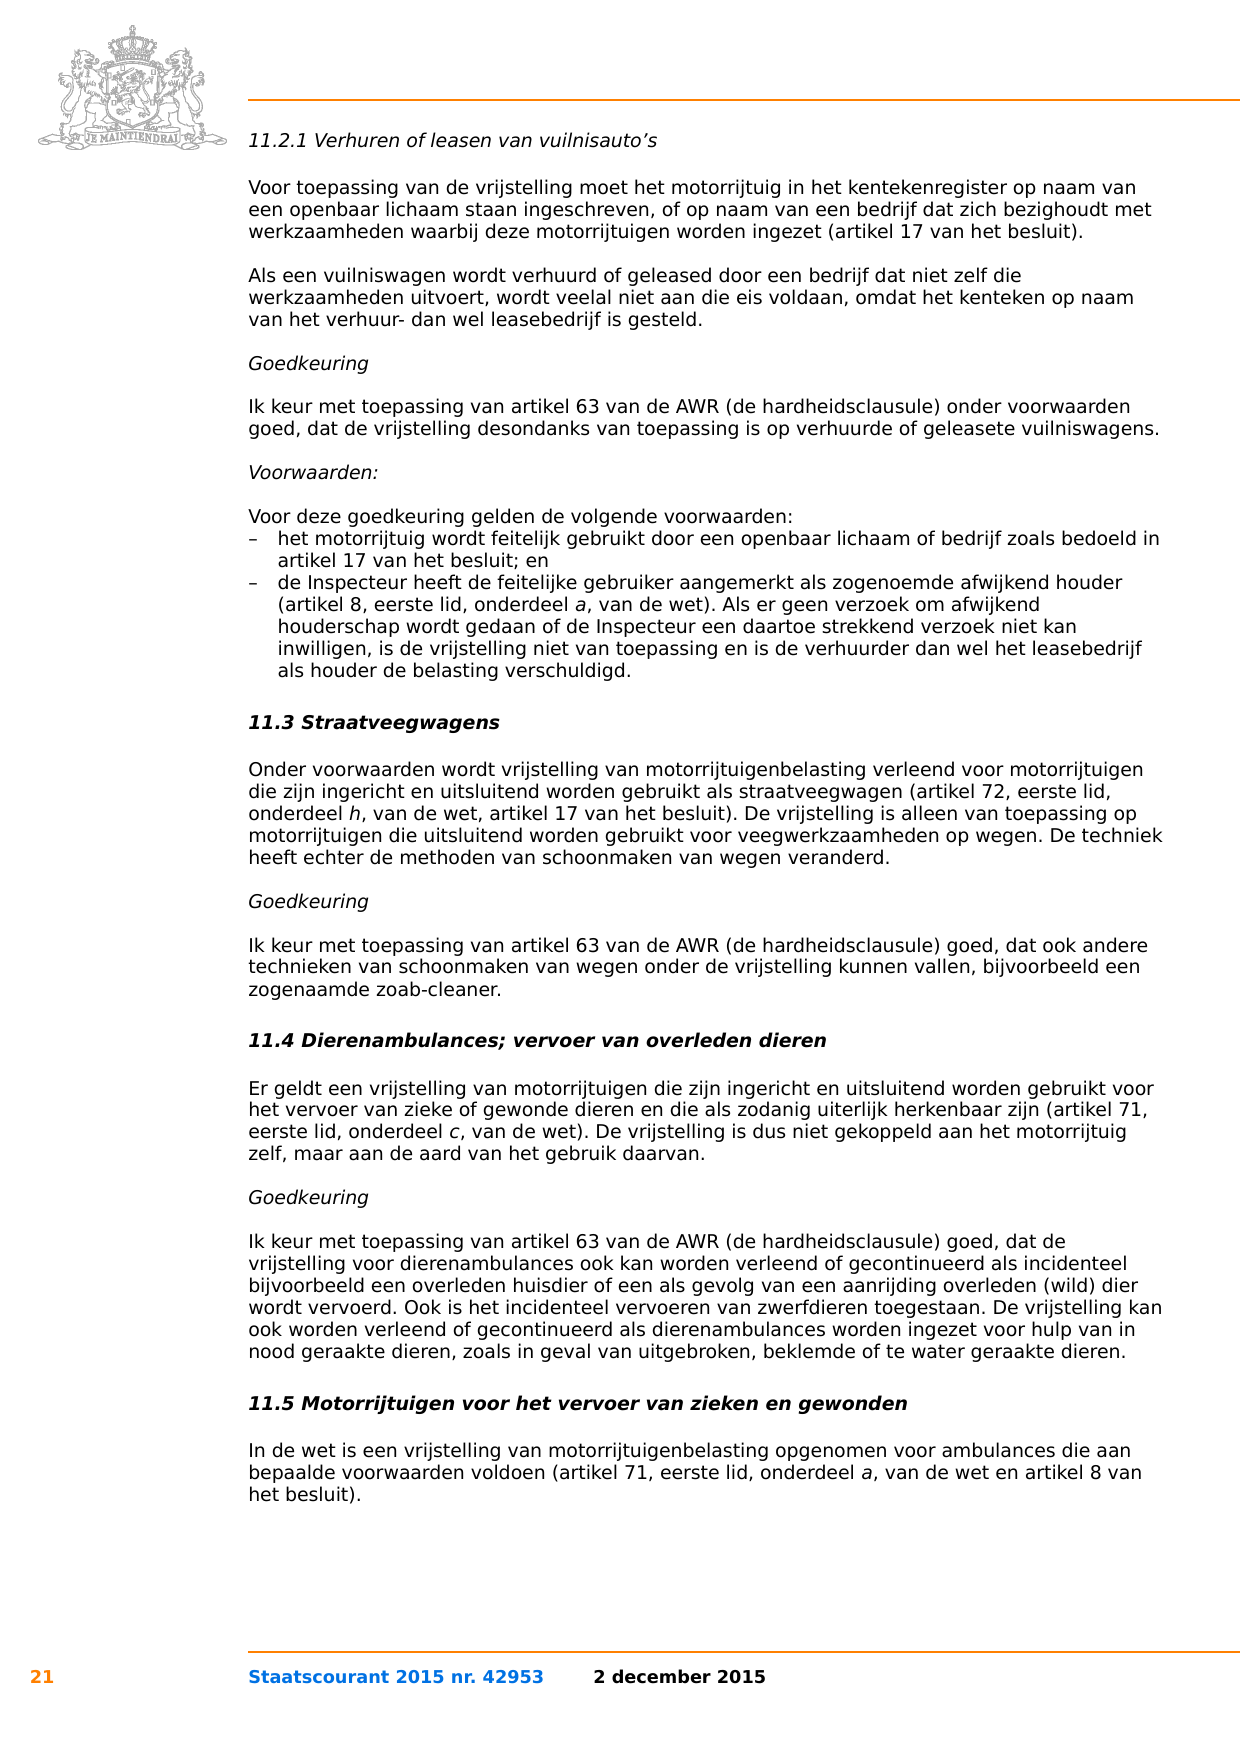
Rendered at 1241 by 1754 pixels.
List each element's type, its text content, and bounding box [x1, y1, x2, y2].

subtitle 11.4 Dierenambulances; vervoer van overleden dieren [248, 1030, 1163, 1052]
subtitle 11.2.1 Verhuren of leasen van vuilnisauto’s [248, 130, 1163, 152]
subtitle Goedkeuring [248, 352, 1163, 374]
text In de wet is een vrijstelling van motorrijtuigenbelasting opgenomen voor ambulances die aan bepaalde voorwaarden voldoen (artikel 71, eerste lid, onderdeel a, van de wet en artikel 8 van het besluit). [248, 1440, 1163, 1506]
text – de Inspecteur heeft de feitelijke gebruiker aangemerkt als zogenoemde afwijkend houder (artikel 8, eerste lid, onderdeel a, van de wet). Als er geen verzoek om afwijkend houderschap wordt gedaan of de Inspecteur een daartoe strekkend verzoek niet kan inwilligen, is de vrijstelling niet van toepassing en is de verhuurder dan wel het leasebedrijf als houder de belasting verschuldigd. [248, 572, 1163, 682]
text – het motorrijtuig wordt feitelijk gebruikt door een openbaar lichaam of bedrijf zoals bedoeld in artikel 17 van het besluit; en [248, 528, 1163, 572]
text Als een vuilniswagen wordt verhuurd of geleased door een bedrijf dat niet zelf die werkzaamheden uitvoert, wordt veelal niet aan die eis voldaan, omdat het kenteken op naam van het verhuur- dan wel leasebedrijf is gesteld. [248, 265, 1163, 331]
text Voor toepassing van de vrijstelling moet het motorrijtuig in het kentekenregister op naam van een openbaar lichaam staan ingeschreven, of op naam van een bedrijf dat zich bezighoudt met werkzaamheden waarbij deze motorrijtuigen worden ingezet (artikel 17 van het besluit). [248, 177, 1163, 243]
text Er geldt een vrijstelling van motorrijtuigen die zijn ingericht en uitsluitend worden gebruikt voor het vervoer van zieke of gewonde dieren en die als zodanig uiterlijk herkenbaar zijn (artikel 71, eerste lid, onderdeel c, van de wet). De vrijstelling is dus niet gekoppeld aan het motorrijtuig zelf, maar aan de aard van het gebruik daarvan. [248, 1077, 1163, 1165]
text Ik keur met toepassing van artikel 63 van de AWR (de hardheidsclausule) onder voorwaarden goed, dat de vrijstelling desondanks van toepassing is op verhuurde of geleasete vuilniswagens. [248, 396, 1163, 440]
subtitle 11.5 Motorrijtuigen voor het vervoer van zieken en gewonden [248, 1393, 1163, 1415]
subtitle 11.3 Straatveegwagens [248, 712, 1163, 734]
text Ik keur met toepassing van artikel 63 van de AWR (de hardheidsclausule) goed, dat ook andere technieken van schoonmaken van wegen onder de vrijstelling kunnen vallen, bijvoorbeeld een zogenaamde zoab-cleaner. [248, 934, 1163, 1000]
subtitle Goedkeuring [248, 891, 1163, 913]
text Onder voorwaarden wordt vrijstelling van motorrijtuigenbelasting verleend voor motorrijtuigen die zijn ingericht en uitsluitend worden gebruikt als straatveegwagen (artikel 72, eerste lid, onderdeel h, van de wet, artikel 17 van het besluit). De vrijstelling is alleen van toepassing op motorrijtuigen die uitsluitend worden gebruikt voor veegwerkzaamheden op wegen. De techniek heeft echter de methoden van schoonmaken van wegen veranderd. [248, 759, 1163, 869]
subtitle Voorwaarden: [248, 462, 1163, 484]
text Ik keur met toepassing van artikel 63 van de AWR (de hardheidsclausule) goed, dat de vrijstelling voor dierenambulances ook kan worden verleend of gecontinueerd als incidenteel bijvoorbeeld een overleden huisdier of een als gevolg van een aanrijding overleden (wild) dier wordt vervoerd. Ook is het incidenteel vervoeren van zwerfdieren toegestaan. De vrijstelling kan ook worden verleend of gecontinueerd als dierenambulances worden ingezet voor hulp van in nood geraakte dieren, zoals in geval van uitgebroken, beklemde of te water geraakte dieren. [248, 1231, 1163, 1363]
subtitle Goedkeuring [248, 1187, 1163, 1209]
picture [38, 25, 227, 150]
text Voor deze goedkeuring gelden de volgende voorwaarden: [248, 506, 1163, 528]
